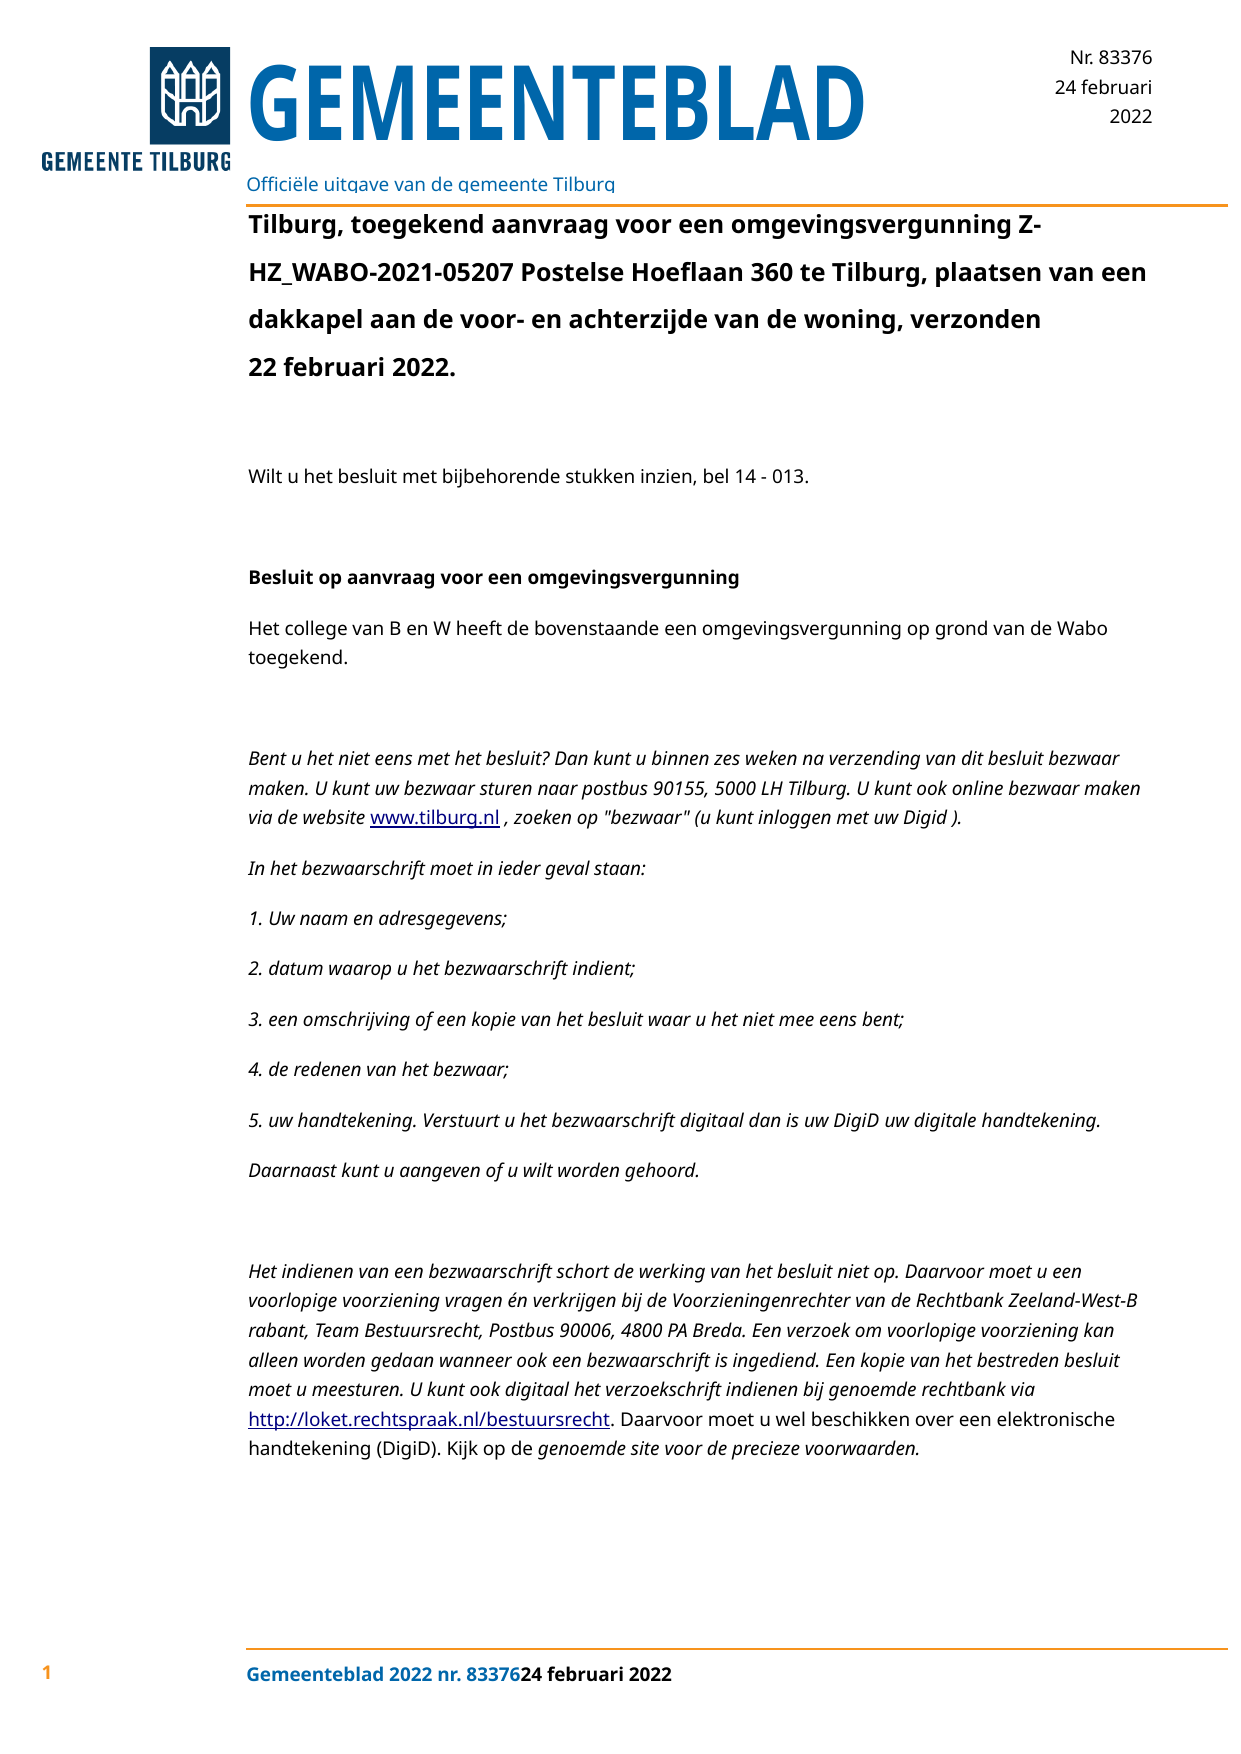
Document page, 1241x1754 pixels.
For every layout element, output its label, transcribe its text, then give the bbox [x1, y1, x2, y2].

text Besluit op aanvraag voor een omgevingsvergunning [248, 564, 1152, 590]
text Wilt u het besluit met bijbehorende stukken inzien, bel 14 - 013. [248, 463, 1152, 489]
text In het bezwaarschrift moet in ieder geval staan: [248, 855, 1152, 881]
text Daarnaast kunt u aangeven of u wilt worden gehoord. [248, 1157, 1152, 1183]
text Bent u het niet eens met het besluit? Dan kunt u binnen zes weken na verzending van dit besluit bezwaar maken. U kunt uw bezwaar sturen naar postbus 90155, 5000 LH Tilburg. U kunt ook online bezwaar maken via de website www.tilburg.nl , zoeken op "bezwaar" (u kunt inloggen met uw Digid ). [248, 745, 1152, 830]
text 2. datum waarop u het bezwaarschrift indient; [248, 956, 1152, 981]
text 3. een omschrijving of een kopie van het besluit waar u het niet mee eens bent; [248, 1006, 1152, 1032]
text Het college van B en W heeft de bovenstaande een omgevingsvergunning op grond van de Wabo toegekend. [248, 615, 1152, 670]
picture [41, 47, 231, 172]
text 5. uw handtekening. Verstuurt u het bezwaarschrift digitaal dan is uw DigiD uw digitale handtekening. [248, 1107, 1152, 1133]
text 4. de redenen van het bezwaar; [248, 1056, 1152, 1082]
text 1. Uw naam en adresgegevens; [248, 905, 1152, 931]
text Tilburg, toegekend aanvraag voor een omgevingsvergunning Z-HZ_WABO-2021-05207 Postelse Hoeflaan 360 te Tilburg, plaatsen van een dakkapel aan de voor- en achterzijde van de woning, verzonden 22 februari 2022. [248, 207, 1152, 384]
text Het indienen van een bezwaarschrift schort de werking van het besluit niet op. Daarvoor moet u een voorlopige voorziening vragen én verkrijgen bij de Voorzieningenrechter van de Rechtbank Zeeland-West-B rabant, Team Bestuursrecht, Postbus 90006, 4800 PA Breda. Een verzoek om voorlopige voorziening kan alleen worden gedaan wanneer ook een bezwaarschrift is ingediend. Een kopie van het bestreden besluit moet u meesturen. U kunt ook digitaal het verzoekschrift indienen bij genoemde rechtbank via http://loket.rechtspraak.nl/bestuursrecht. Daarvoor moet u wel beschikken over een elektronische handtekening (DigiD). Kijk op de genoemde site voor de precieze voorwaarden. [248, 1258, 1152, 1461]
